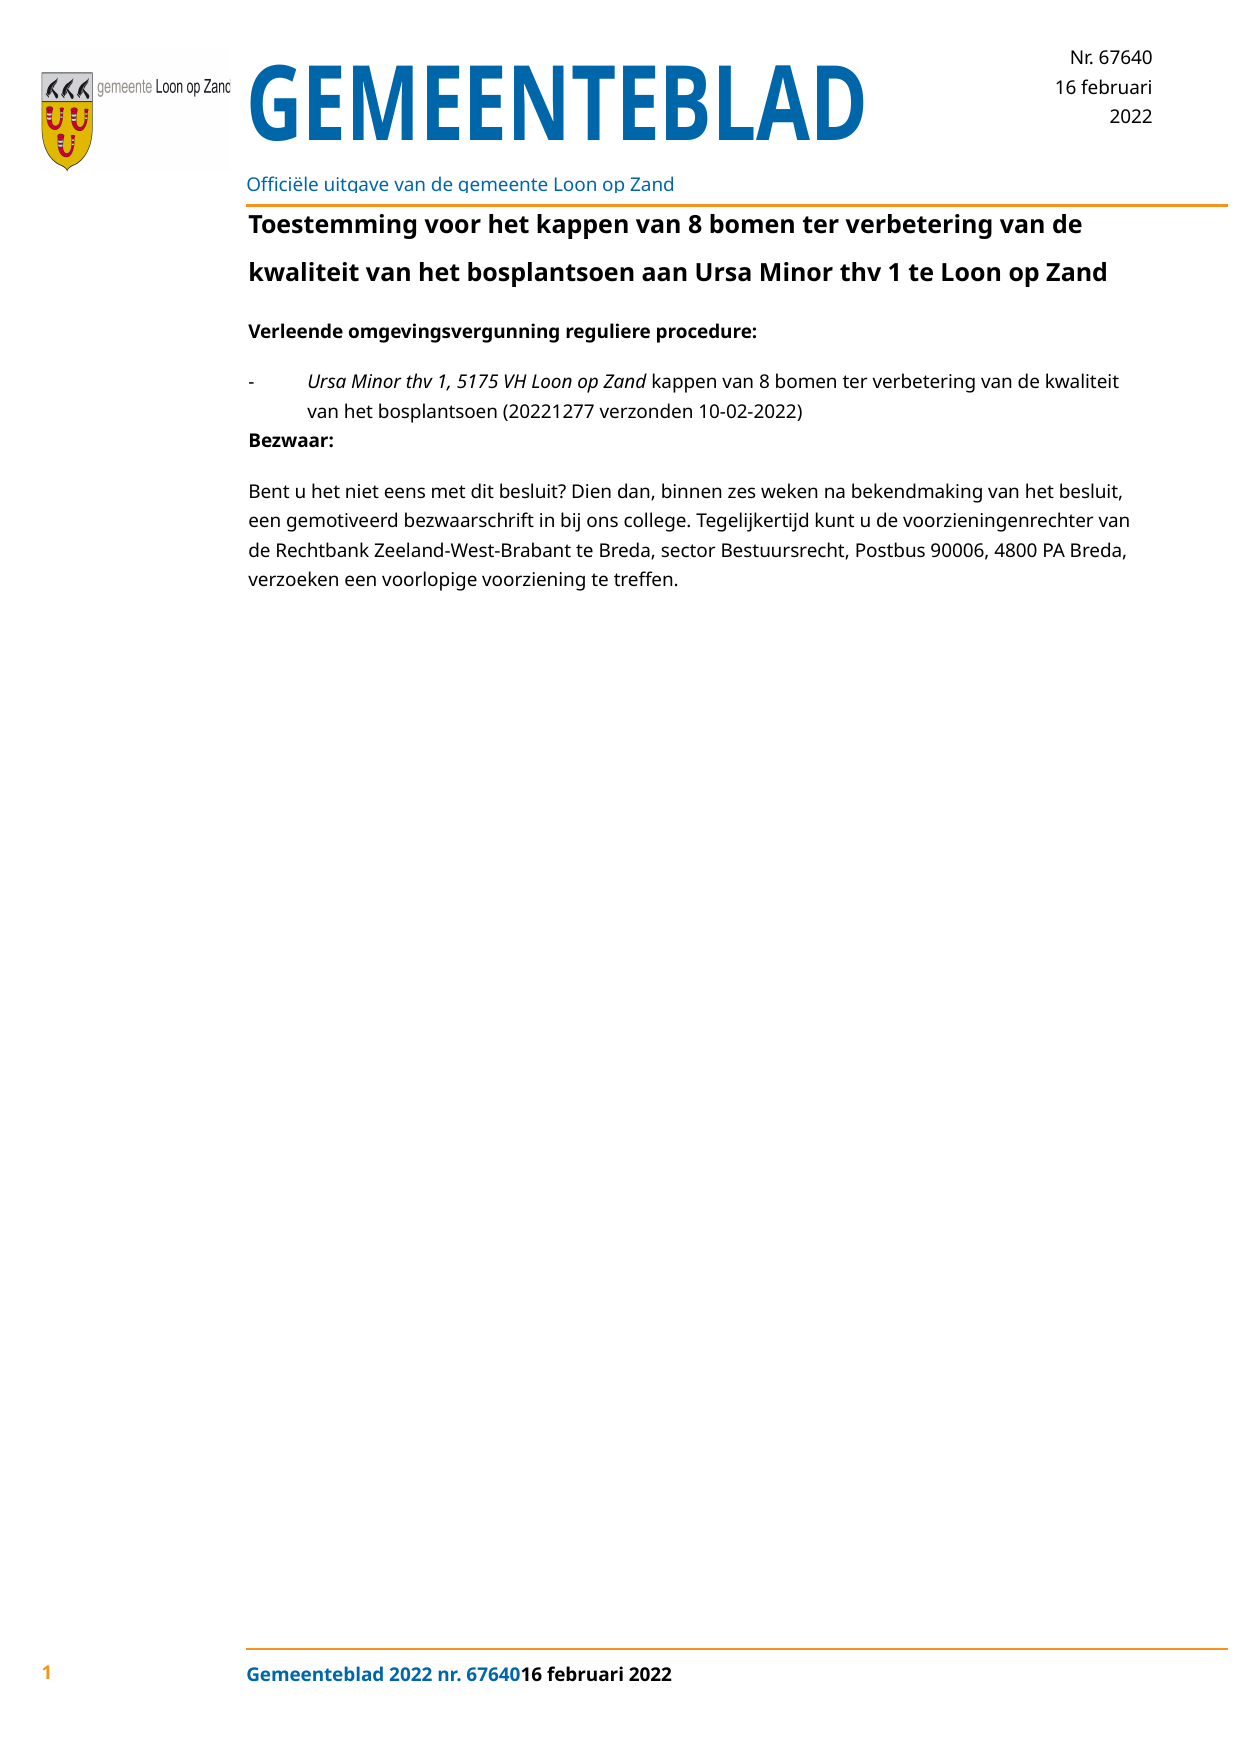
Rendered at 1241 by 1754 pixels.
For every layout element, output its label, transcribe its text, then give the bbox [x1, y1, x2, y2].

text Verleende omgevingsvergunning reguliere procedure: [248, 318, 1152, 344]
text Toestemming voor het kappen van 8 bomen ter verbetering van de kwaliteit van het bosplantsoen aan Ursa Minor thv 1 te Loon op Zand [248, 207, 1152, 288]
text Bent u het niet eens met dit besluit? Dien dan, binnen zes weken na bekendmaking van het besluit, een gemotiveerd bezwaarschrift in bij ons college. Tegelijkertijd kunt u de voorzieningenrechter van de Rechtbank Zeeland-West-Brabant te Breda, sector Bestuursrecht, Postbus 90006, 4800 PA Breda, verzoeken een voorlopige voorziening te treffen. [248, 478, 1152, 592]
text Bezwaar: [248, 427, 1152, 453]
picture [41, 47, 231, 172]
list Ursa Minor thv 1, 5175 VH Loon op Zand kappen van 8 bomen ter verbetering van de kwaliteit van het bosplantsoen (20221277 verzonden 10-02-2022) [248, 368, 1152, 424]
